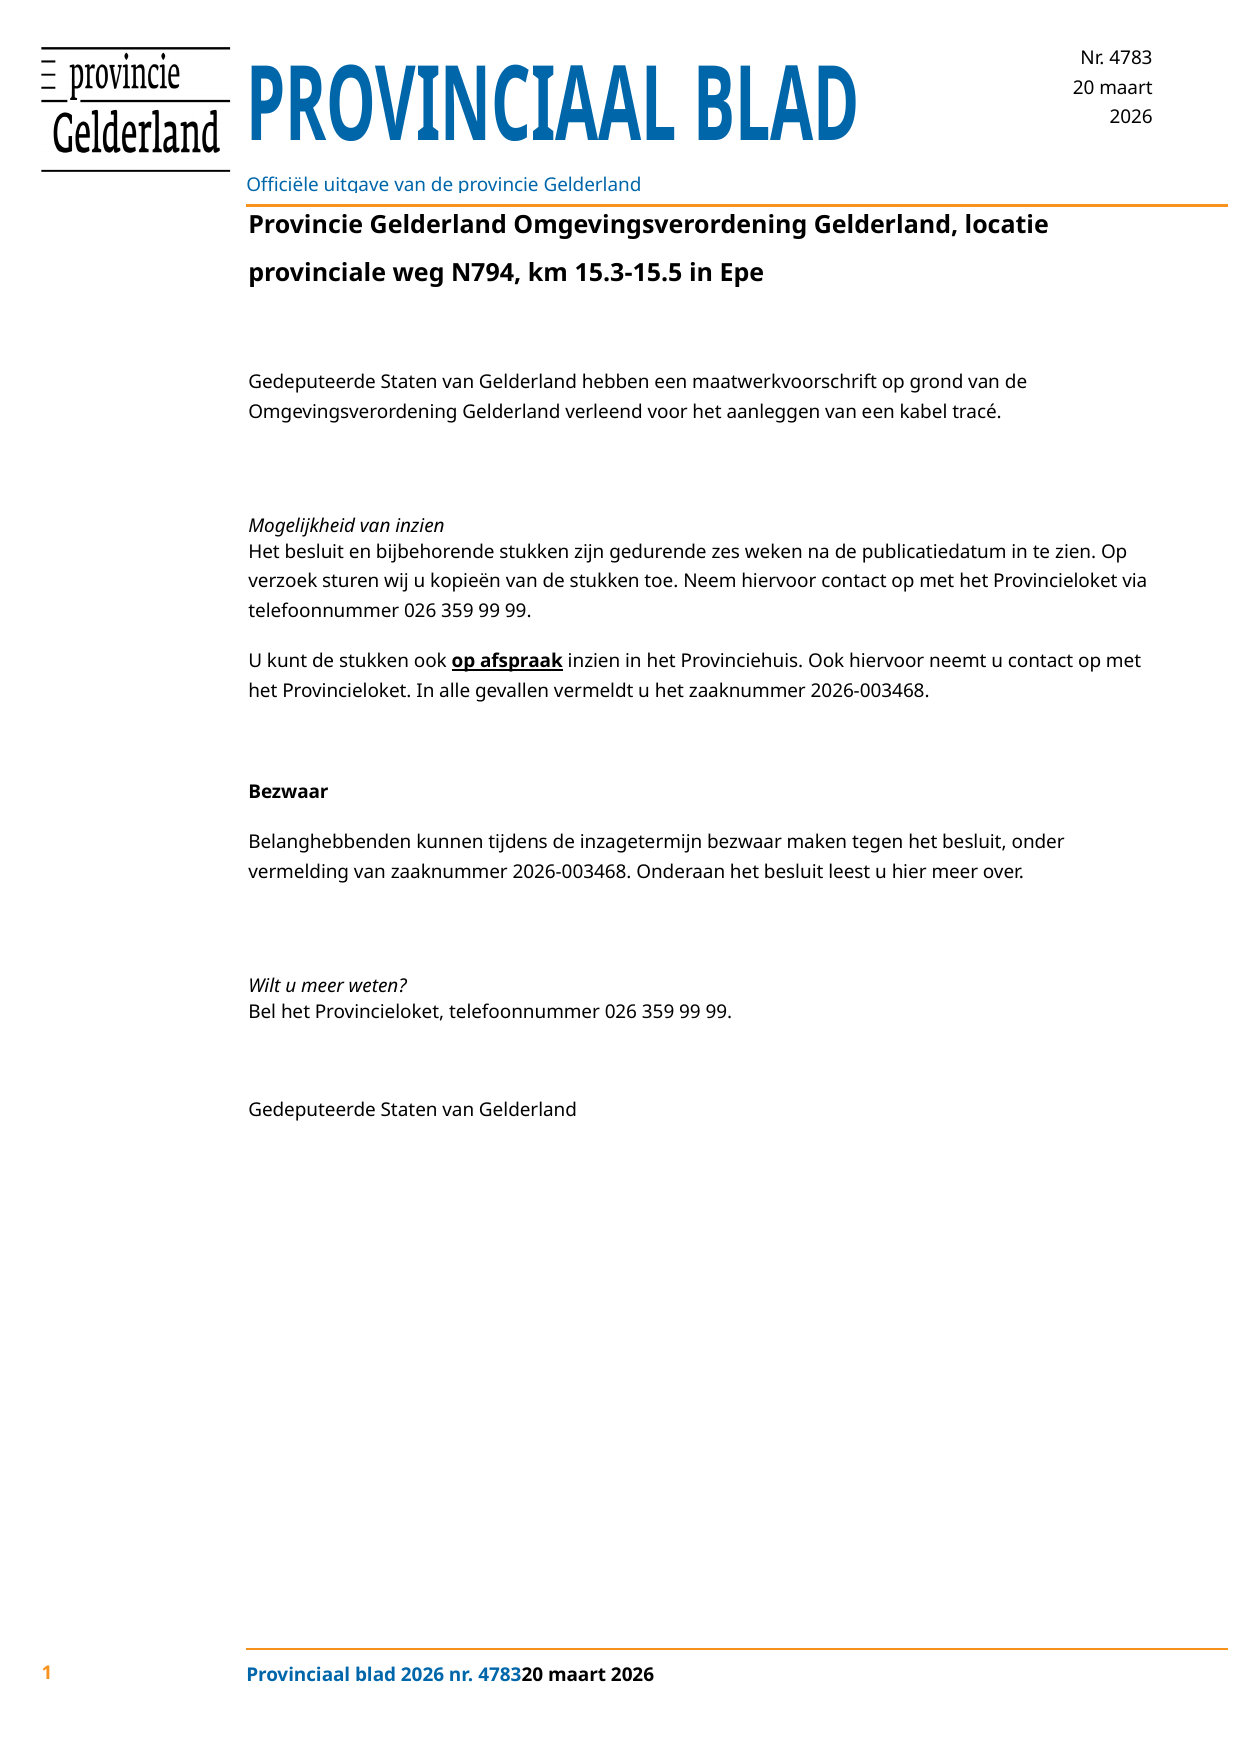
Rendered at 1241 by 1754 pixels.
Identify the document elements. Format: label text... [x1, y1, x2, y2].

text Mogelijkheid van inzien [248, 512, 1152, 538]
text Wilt u meer weten? [248, 972, 1152, 998]
text U kunt de stukken ook op afspraak inzien in het Provinciehuis. Ook hiervoor neemt u contact op met het Provincieloket. In alle gevallen vermeldt u het zaaknummer 2026-003468. [248, 648, 1152, 703]
text Bezwaar [248, 778, 1152, 804]
text Belanghebbenden kunnen tijdens de inzagetermijn bezwaar maken tegen het besluit, onder vermelding van zaaknummer 2026-003468. Onderaan het besluit leest u hier meer over. [248, 828, 1152, 884]
text Provincie Gelderland Omgevingsverordening Gelderland, locatie provinciale weg N794, km 15.3-15.5 in Epe [248, 207, 1152, 288]
text Gedeputeerde Staten van Gelderland hebben een maatwerkvoorschrift op grond van de Omgevingsverordening Gelderland verleend voor het aanleggen van een kabel tracé. [248, 368, 1152, 424]
text Gedeputeerde Staten van Gelderland [248, 1096, 1152, 1122]
picture [41, 47, 231, 172]
text Bel het Provincieloket, telefoonnummer 026 359 99 99. [248, 998, 1152, 1024]
text Het besluit en bijbehorende stukken zijn gedurende zes weken na de publicatiedatum in te zien. Op verzoek sturen wij u kopieën van de stukken toe. Neem hiervoor contact op met het Provincieloket via telefoonnummer 026 359 99 99. [248, 538, 1152, 623]
